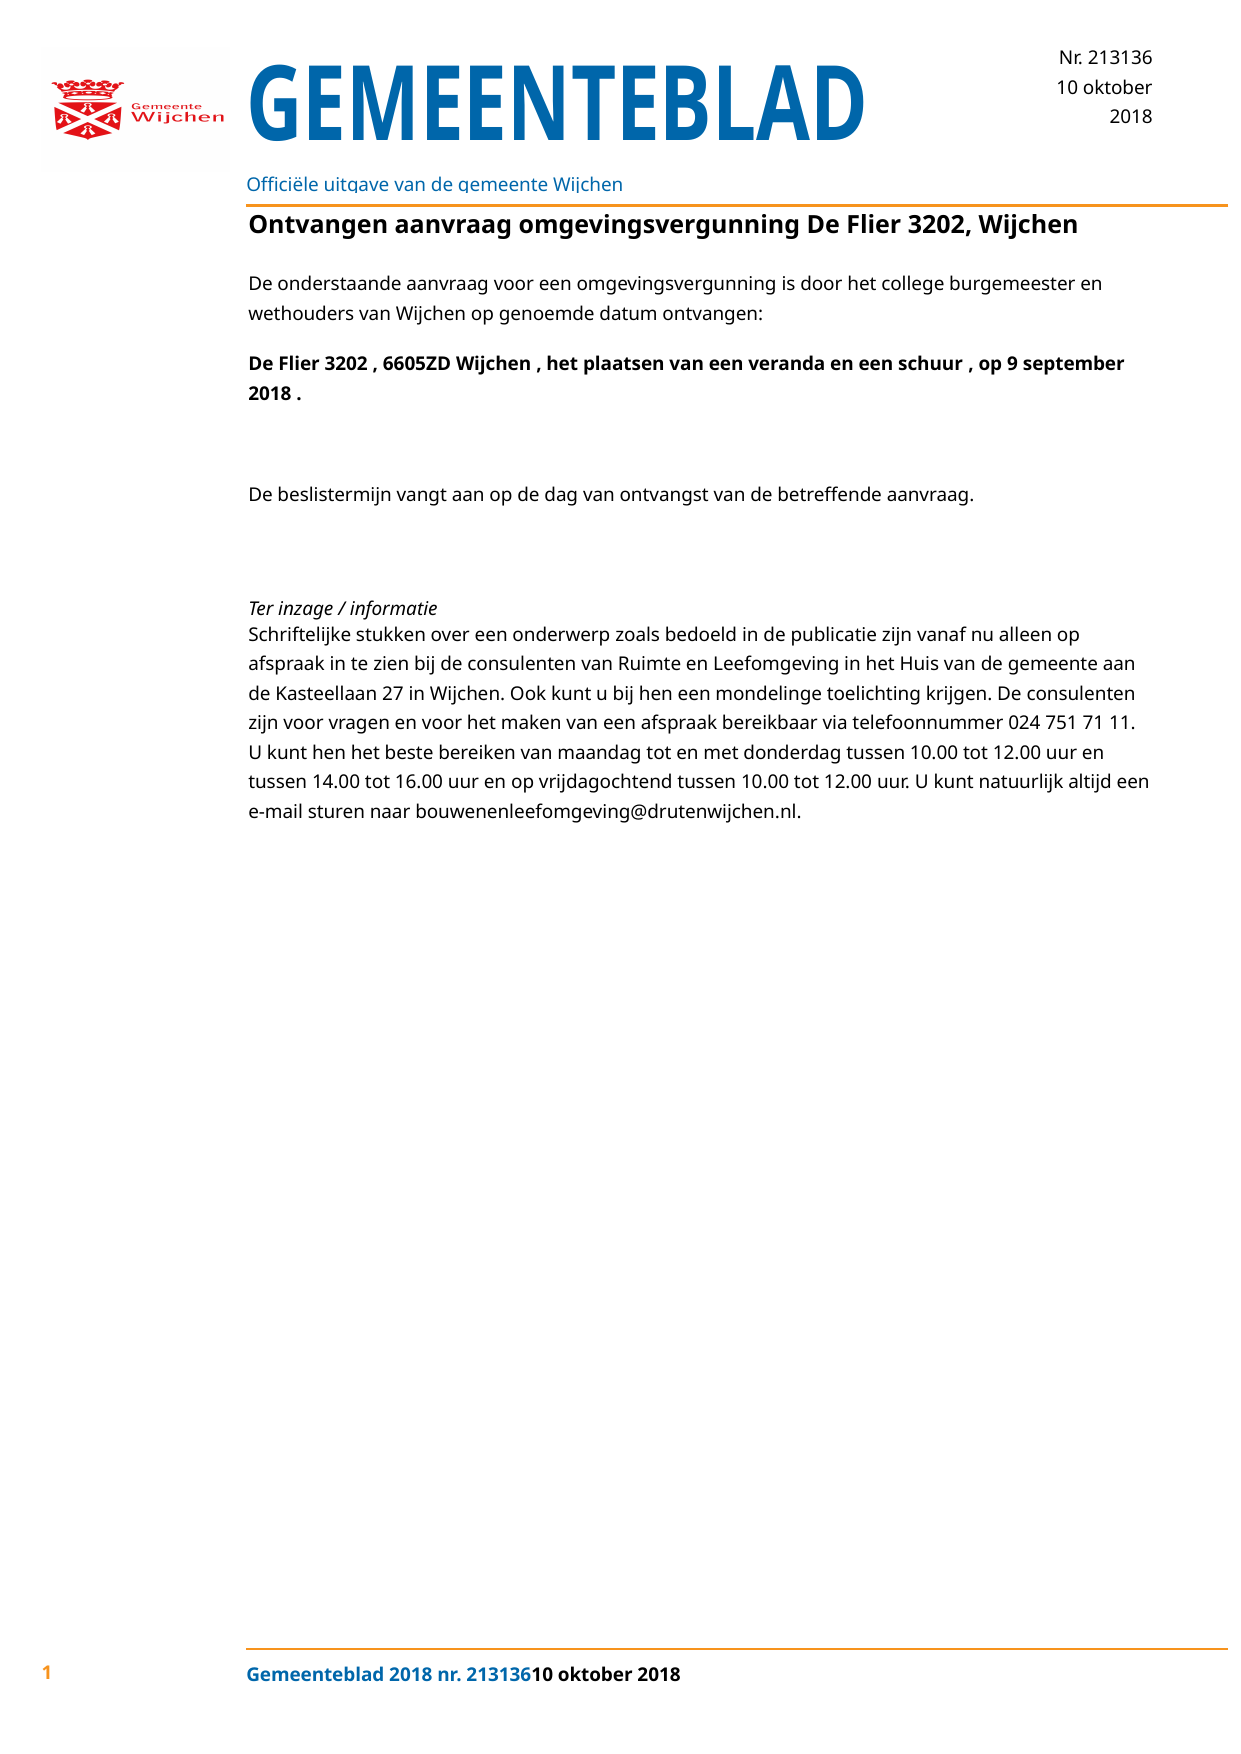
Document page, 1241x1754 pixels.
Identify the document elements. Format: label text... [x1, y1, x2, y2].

text Ontvangen aanvraag omgevingsvergunning De Flier 3202, Wijchen [248, 207, 1152, 241]
text De onderstaande aanvraag voor een omgevingsvergunning is door het college burgemeester en wethouders van Wijchen op genoemde datum ontvangen: [248, 270, 1152, 326]
text Schriftelijke stukken over een onderwerp zoals bedoeld in de publicatie zijn vanaf nu alleen op afspraak in te zien bij de consulenten van Ruimte en Leefomgeving in het Huis van de gemeente aan de Kasteellaan 27 in Wijchen. Ook kunt u bij hen een mondelinge toelichting krijgen. De consulenten zijn voor vragen en voor het maken van een afspraak bereikbaar via telefoonnummer 024 751 71 11. U kunt hen het beste bereiken van maandag tot en met donderdag tussen 10.00 tot 12.00 uur en tussen 14.00 tot 16.00 uur en op vrijdagochtend tussen 10.00 tot 12.00 uur. U kunt natuurlijk altijd een e-mail sturen naar bouwenenleefomgeving@drutenwijchen.nl. [248, 621, 1152, 824]
text De Flier 3202 , 6605ZD Wijchen , het plaatsen van een veranda en een schuur , op 9 september 2018 . [248, 350, 1152, 406]
text Ter inzage / informatie [248, 595, 1152, 621]
text De beslistermijn vangt aan op de dag van ontvangst van de betreffende aanvraag. [248, 481, 1152, 506]
picture [41, 47, 231, 172]
